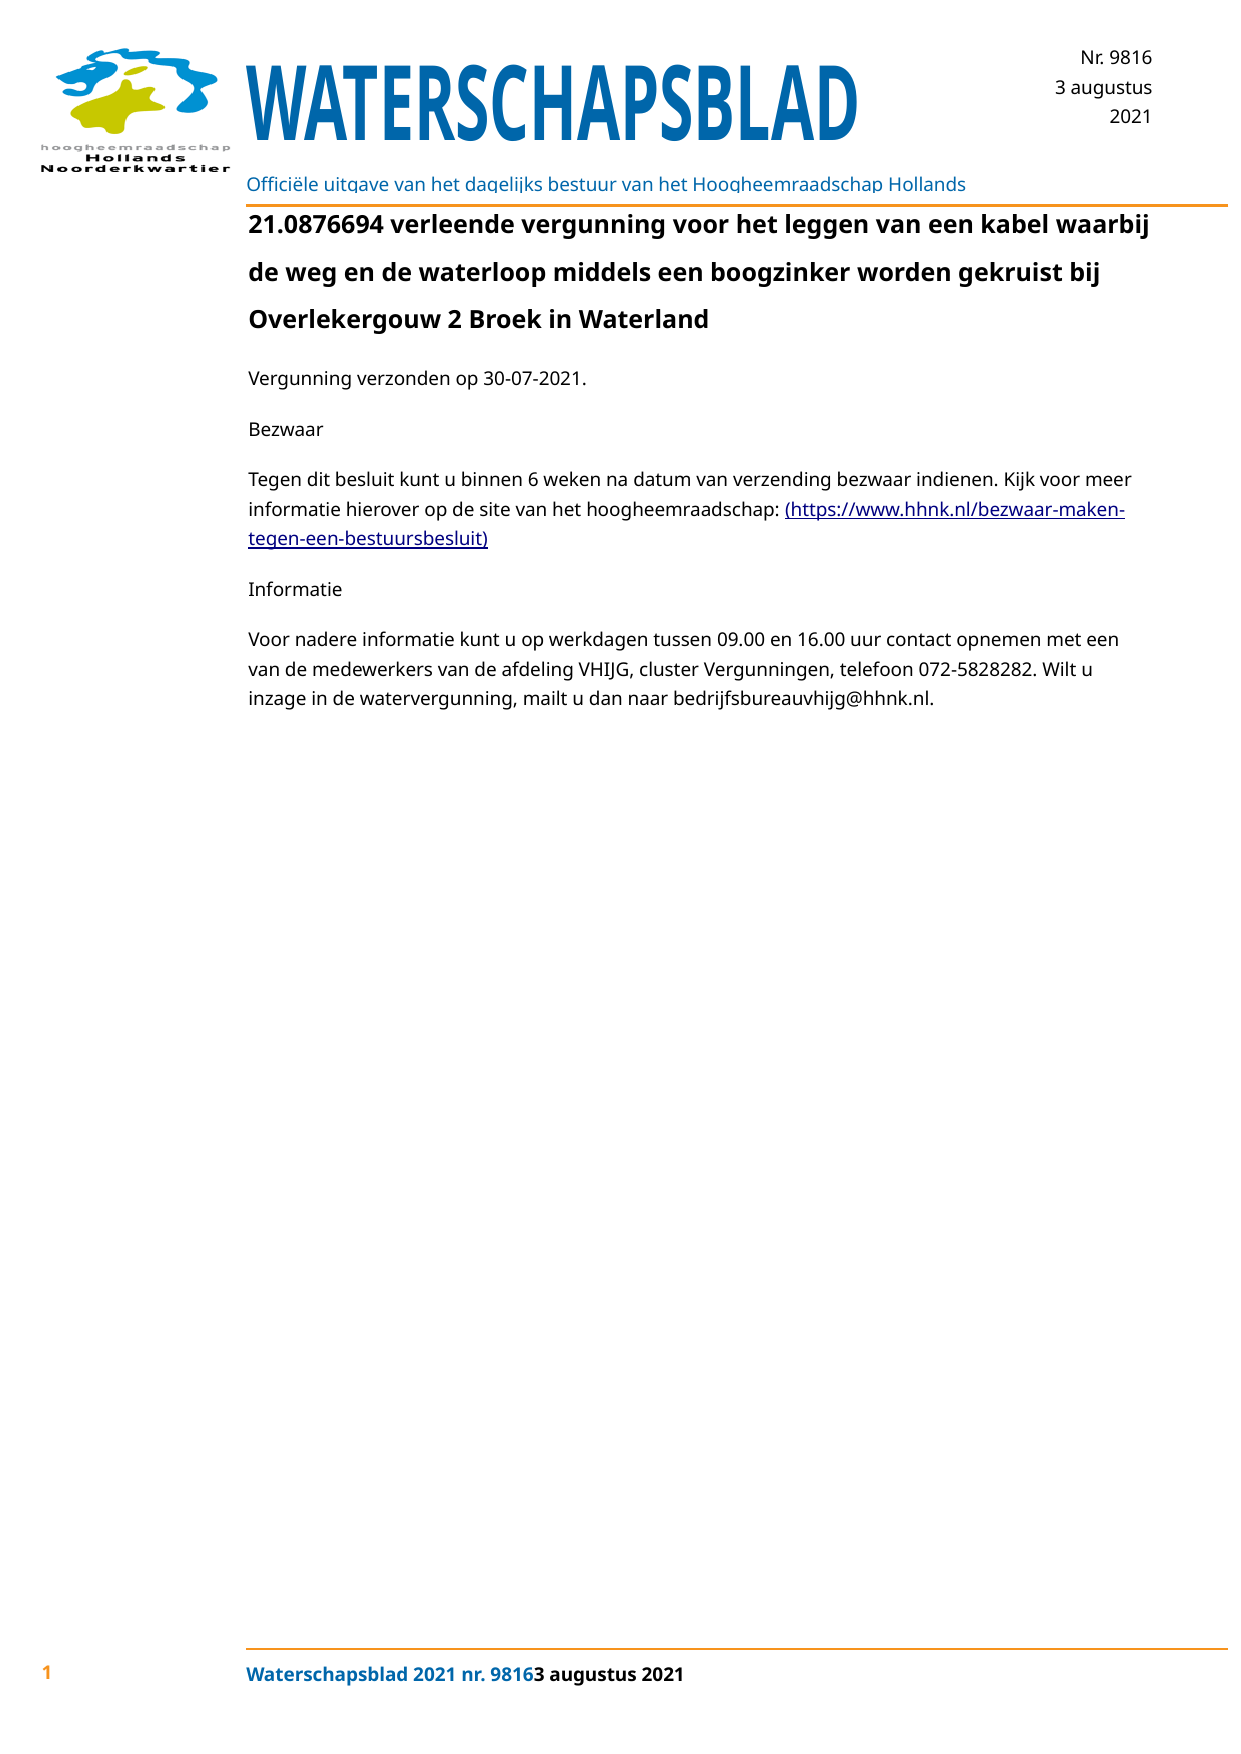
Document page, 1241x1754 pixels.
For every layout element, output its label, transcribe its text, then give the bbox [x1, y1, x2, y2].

picture [41, 47, 231, 172]
text Bezwaar [248, 416, 1152, 442]
text 21.0876694 verleende vergunning voor het leggen van een kabel waarbij de weg en de waterloop middels een boogzinker worden gekruist bij Overlekergouw 2 Broek in Waterland [248, 207, 1152, 336]
text Vergunning verzonden op 30-07-2021. [248, 366, 1152, 391]
text Tegen dit besluit kunt u binnen 6 weken na datum van verzending bezwaar indienen. Kijk voor meer informatie hierover op de site van het hoogheemraadschap: (https://www.hhnk.nl/bezwaar-maken-tegen-een-bestuursbesluit) [248, 466, 1152, 551]
text Voor nadere informatie kunt u op werkdagen tussen 09.00 en 16.00 uur contact opnemen met een van de medewerkers van de afdeling VHIJG, cluster Vergunningen, telefoon 072-5828282. Wilt u inzage in de watervergunning, mailt u dan naar bedrijfsbureauvhijg@hhnk.nl. [248, 626, 1152, 711]
text Informatie [248, 576, 1152, 602]
